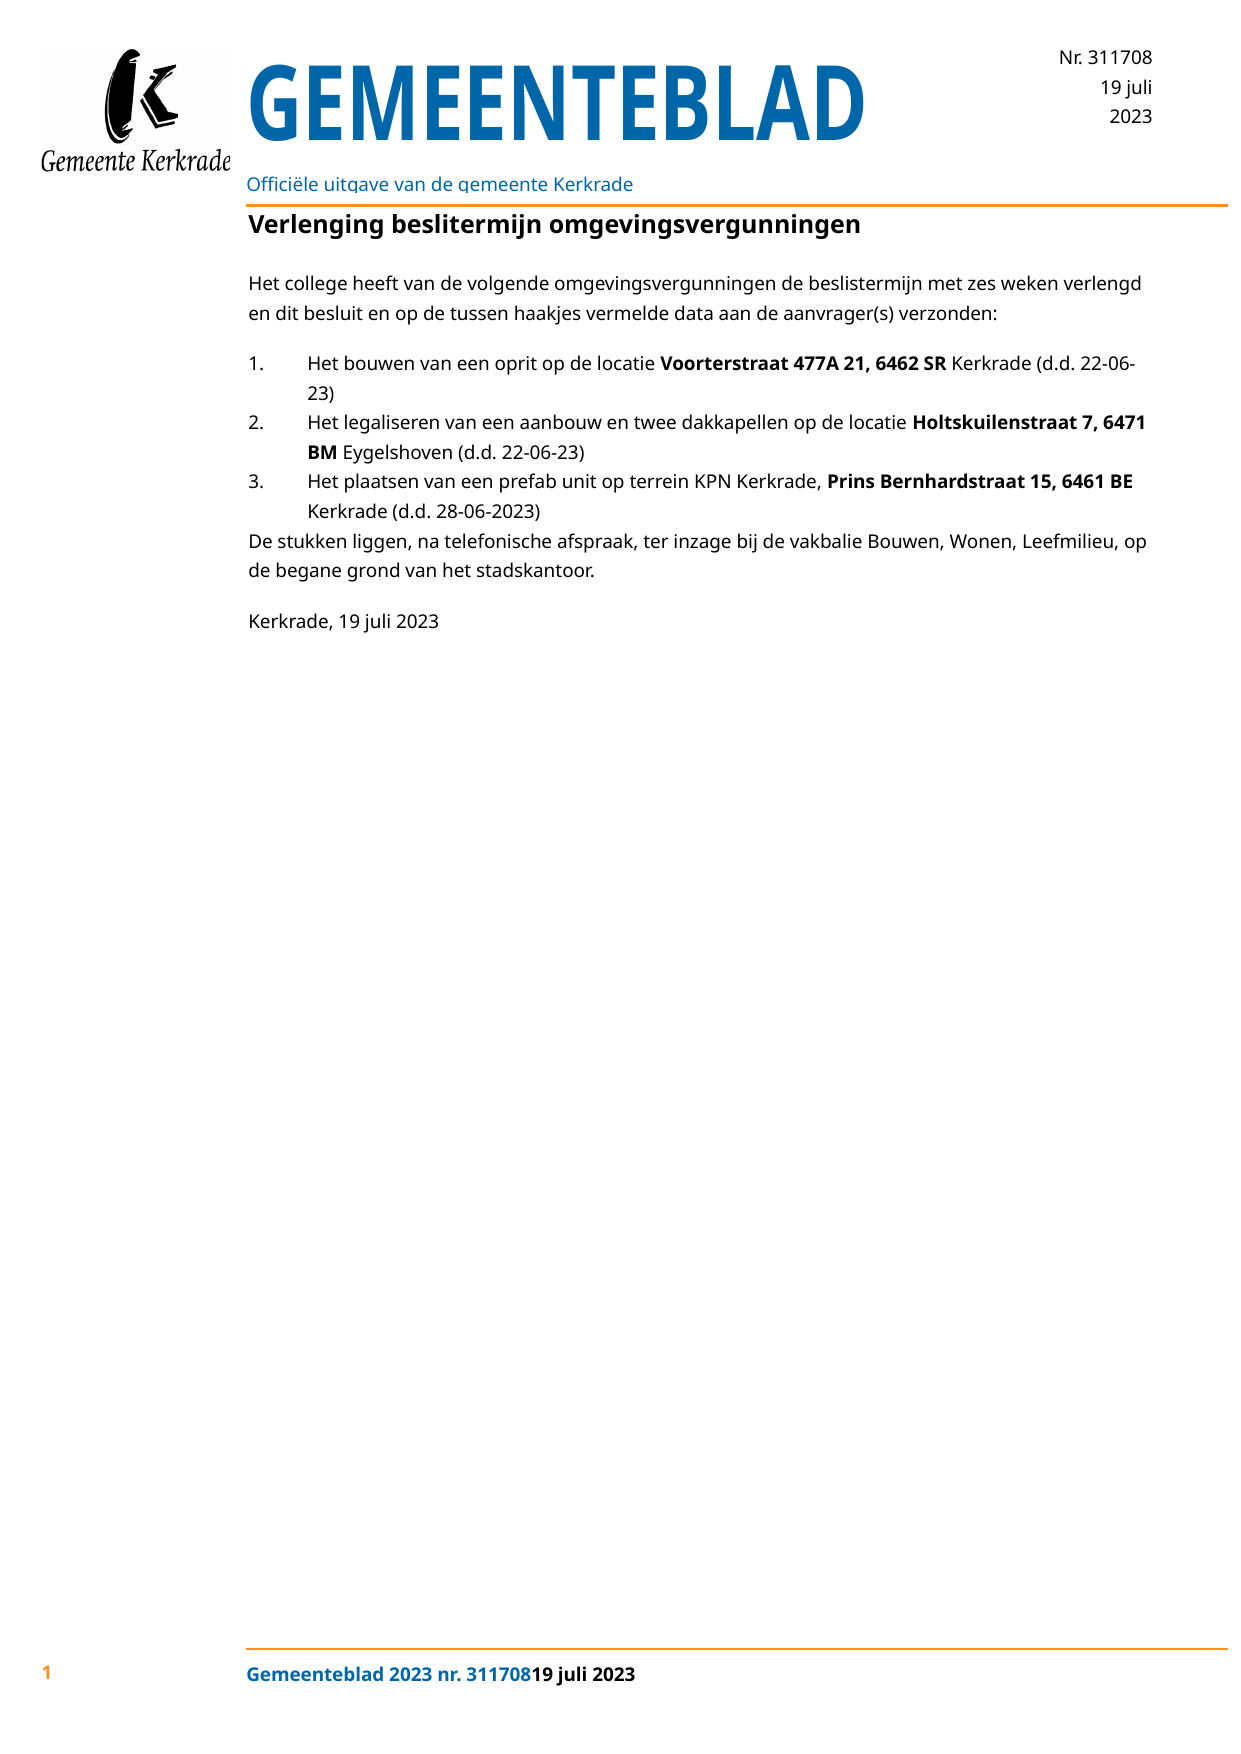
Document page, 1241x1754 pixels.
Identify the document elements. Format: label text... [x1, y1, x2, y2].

text Kerkrade, 19 juli 2023 [248, 608, 1152, 633]
text Het college heeft van de volgende omgevingsvergunningen de beslistermijn met zes weken verlengd en dit besluit en op de tussen haakjes vermelde data aan de aanvrager(s) verzonden: [248, 270, 1152, 326]
list Het plaatsen van een prefab unit op terrein KPN Kerkrade, Prins Bernhardstraat 15, 6461 BE Kerkrade (d.d. 28-06-2023) [248, 469, 1152, 524]
list Het legaliseren van een aanbouw en twee dakkapellen op de locatie Holtskuilenstraat 7, 6471 BM Eygelshoven (d.d. 22-06-23) [248, 409, 1152, 465]
text De stukken liggen, na telefonische afspraak, ter inzage bij de vakbalie Bouwen, Wonen, Leefmilieu, op de begane grond van het stadskantoor. [248, 528, 1152, 583]
picture [41, 47, 231, 172]
list Het bouwen van een oprit op de locatie Voorterstraat 477A 21, 6462 SR Kerkrade (d.d. 22-06-23) [248, 350, 1152, 406]
text Verlenging beslitermijn omgevingsvergunningen [248, 207, 1152, 241]
